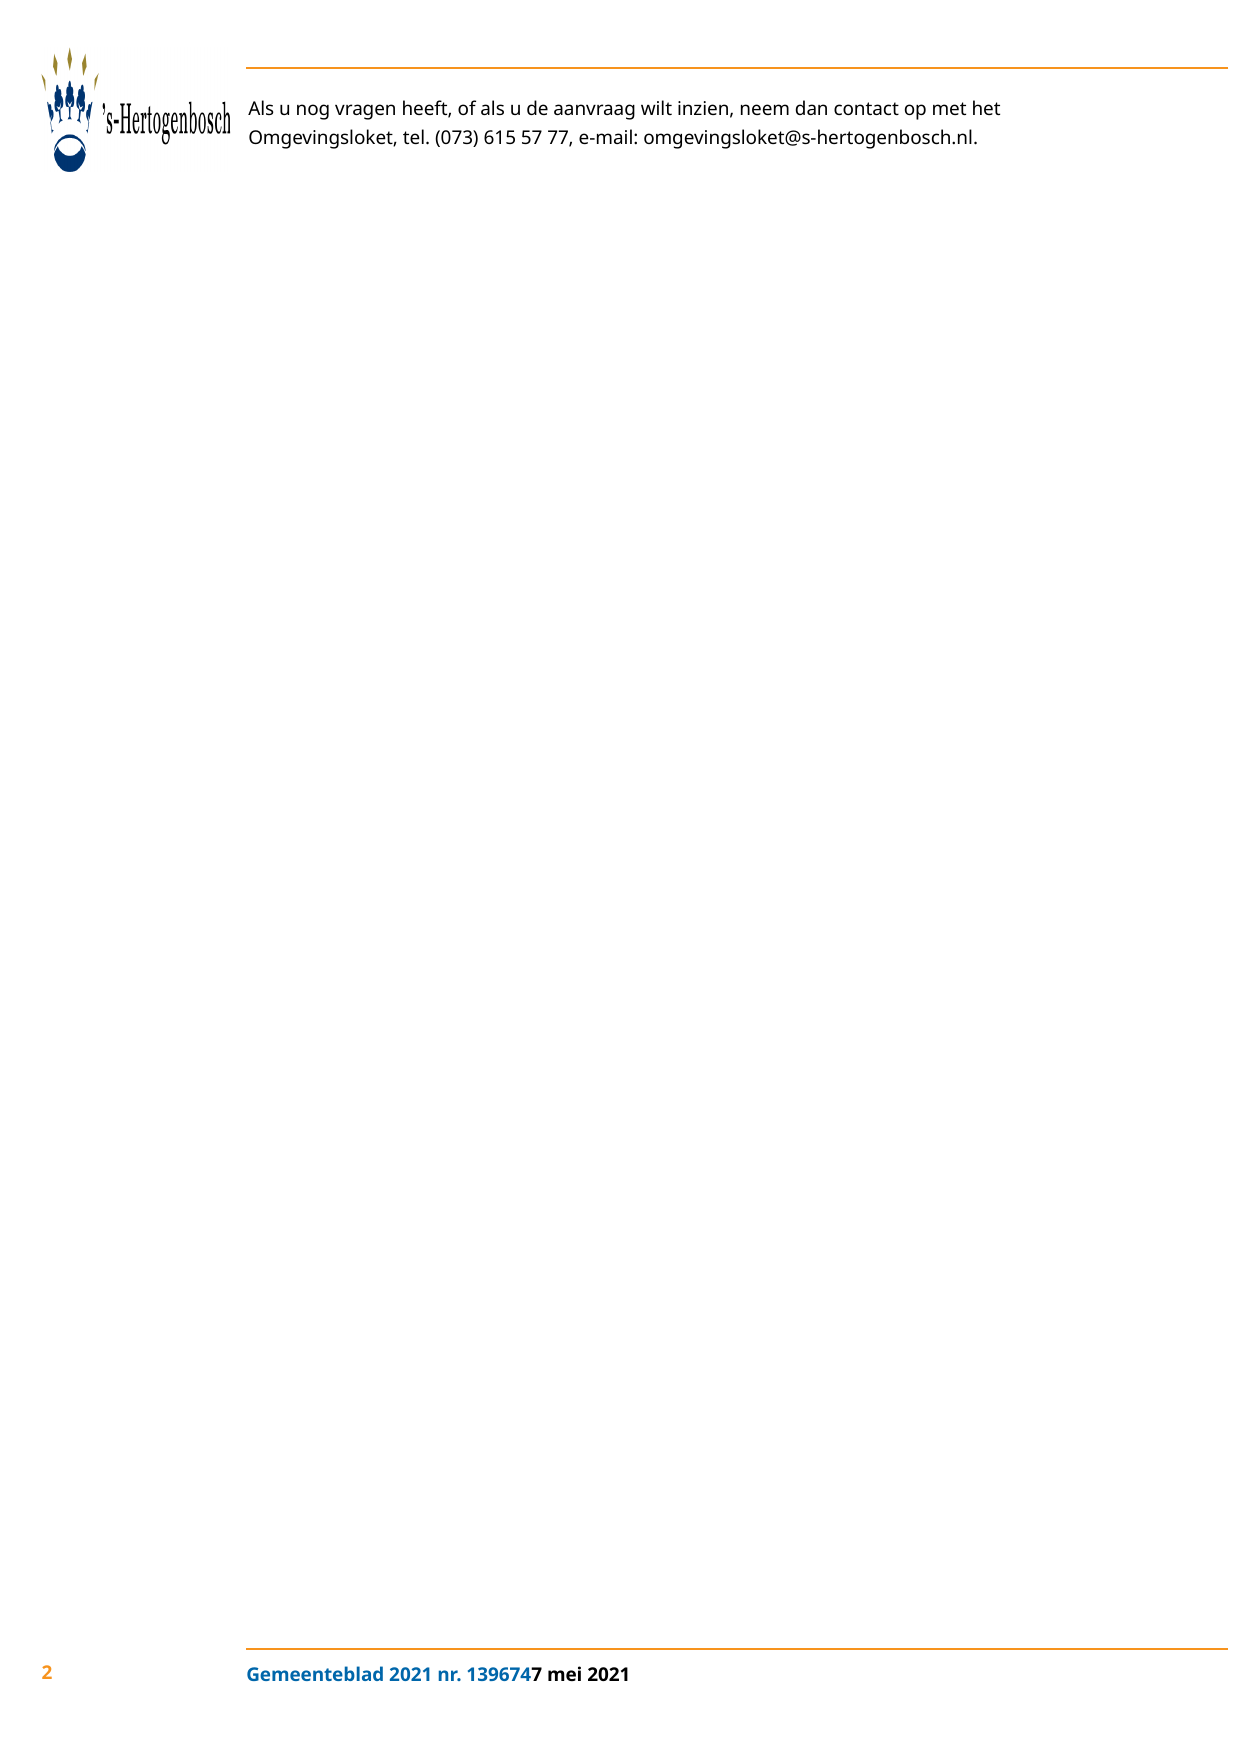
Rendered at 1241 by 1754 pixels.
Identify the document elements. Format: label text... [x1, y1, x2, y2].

picture [41, 47, 231, 172]
text Als u nog vragen heeft, of als u de aanvraag wilt inzien, neem dan contact op met het Omgevingsloket, tel. (073) 615 57 77, e-mail: omgevingsloket@s-hertogenbosch.nl. [248, 95, 1152, 150]
